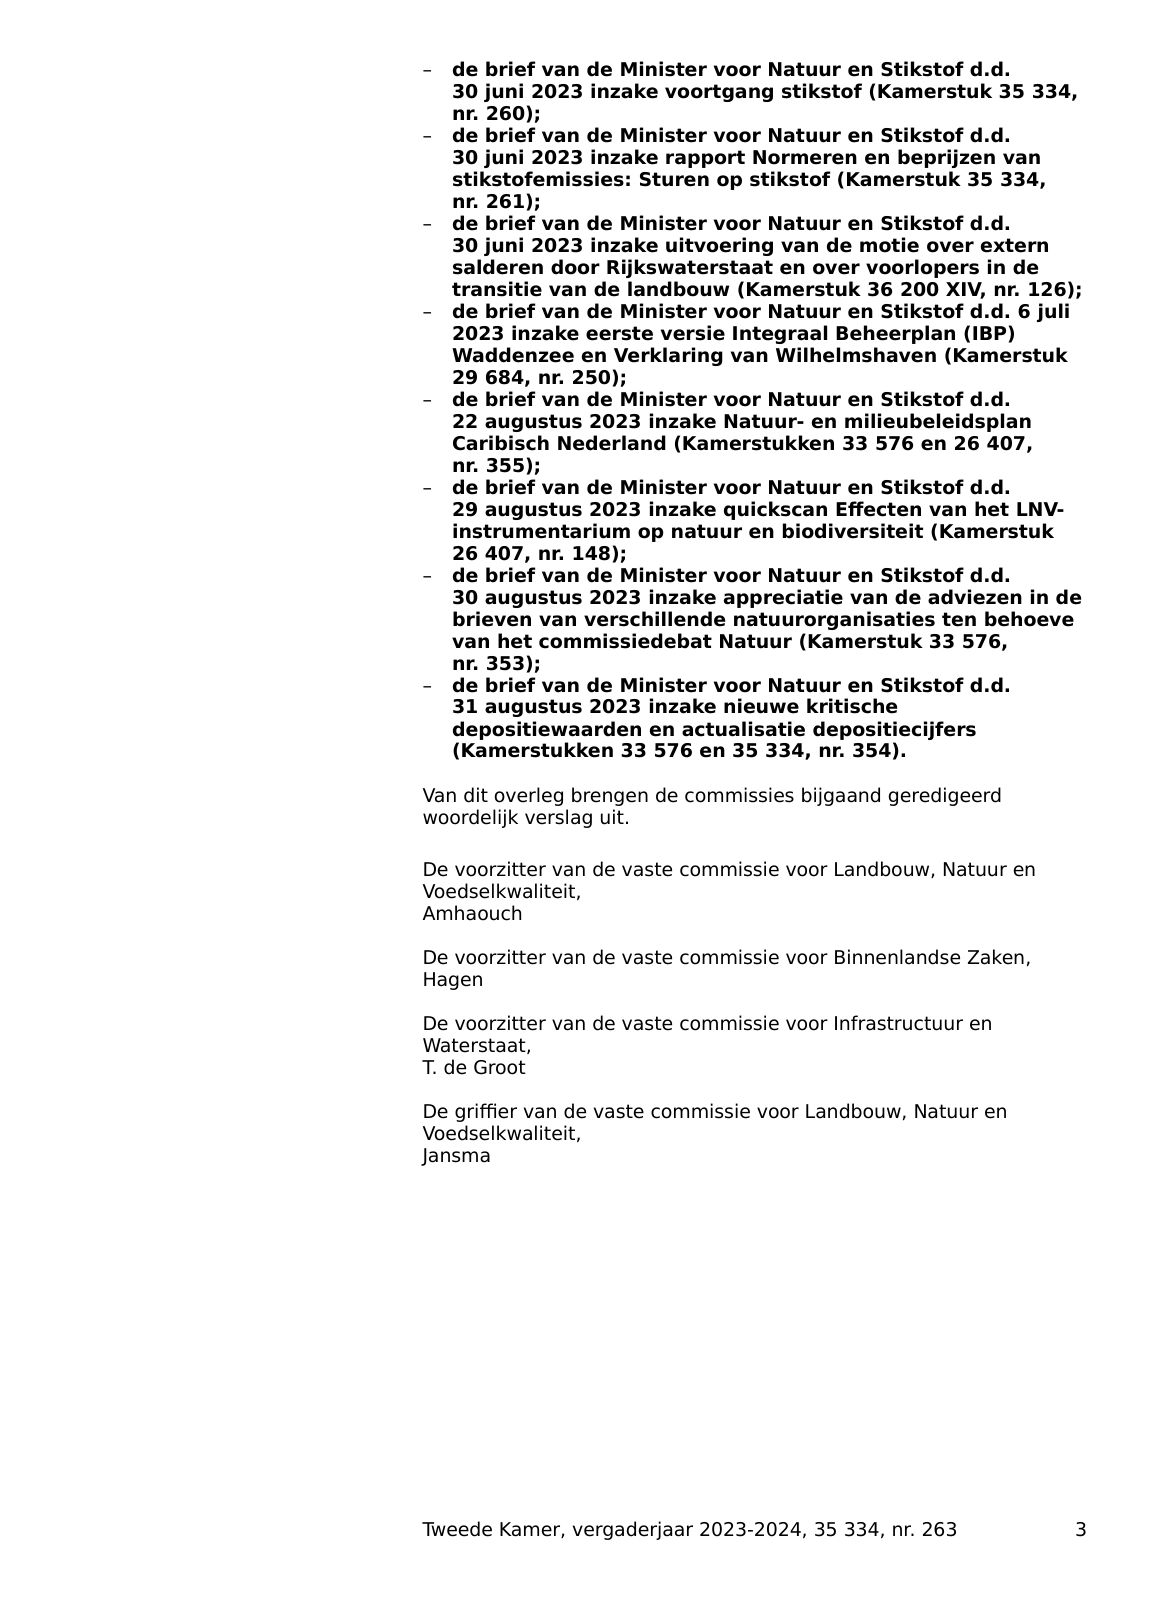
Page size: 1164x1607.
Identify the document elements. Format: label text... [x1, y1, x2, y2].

text – de brief van de Minister voor Natuur en Stikstof d.d. 30 juni 2023 inzake rapport Normeren en beprijzen van stikstofemissies: Sturen op stikstof (Kamerstuk 35 334, nr. 261); [422, 125, 1087, 213]
text De voorzitter van de vaste commissie voor Infrastructuur en Waterstaat, T. de Groot [422, 1013, 1087, 1079]
text De voorzitter van de vaste commissie voor Landbouw, Natuur en Voedselkwaliteit, Amhaouch [422, 858, 1087, 924]
text De griffier van de vaste commissie voor Landbouw, Natuur en Voedselkwaliteit, Jansma [422, 1101, 1087, 1167]
text – de brief van de Minister voor Natuur en Stikstof d.d. 30 juni 2023 inzake uitvoering van de motie over extern salderen door Rijkswaterstaat en over voorlopers in de transitie van de landbouw (Kamerstuk 36 200 XIV, nr. 126); [422, 213, 1087, 301]
text – de brief van de Minister voor Natuur en Stikstof d.d. 22 augustus 2023 inzake Natuur- en milieubeleidsplan Caribisch Nederland (Kamerstukken 33 576 en 26 407, nr. 355); [422, 389, 1087, 477]
text – de brief van de Minister voor Natuur en Stikstof d.d. 30 juni 2023 inzake voortgang stikstof (Kamerstuk 35 334, nr. 260); [422, 59, 1087, 125]
text De voorzitter van de vaste commissie voor Binnenlandse Zaken, Hagen [422, 947, 1087, 991]
text Van dit overleg brengen de commissies bijgaand geredigeerd woordelijk verslag uit. [422, 784, 1087, 828]
text – de brief van de Minister voor Natuur en Stikstof d.d. 29 augustus 2023 inzake quickscan Effecten van het LNV-instrumentarium op natuur en biodiversiteit (Kamerstuk 26 407, nr. 148); [422, 477, 1087, 564]
text – de brief van de Minister voor Natuur en Stikstof d.d. 6 juli 2023 inzake eerste versie Integraal Beheerplan (IBP) Waddenzee en Verklaring van Wilhelmshaven (Kamerstuk 29 684, nr. 250); [422, 301, 1087, 389]
text – de brief van de Minister voor Natuur en Stikstof d.d. 31 augustus 2023 inzake nieuwe kritische depositiewaarden en actualisatie depositiecijfers (Kamerstukken 33 576 en 35 334, nr. 354). [422, 674, 1087, 762]
text – de brief van de Minister voor Natuur en Stikstof d.d. 30 augustus 2023 inzake appreciatie van de adviezen in de brieven van verschillende natuurorganisaties ten behoeve van het commissiedebat Natuur (Kamerstuk 33 576, nr. 353); [422, 564, 1087, 674]
